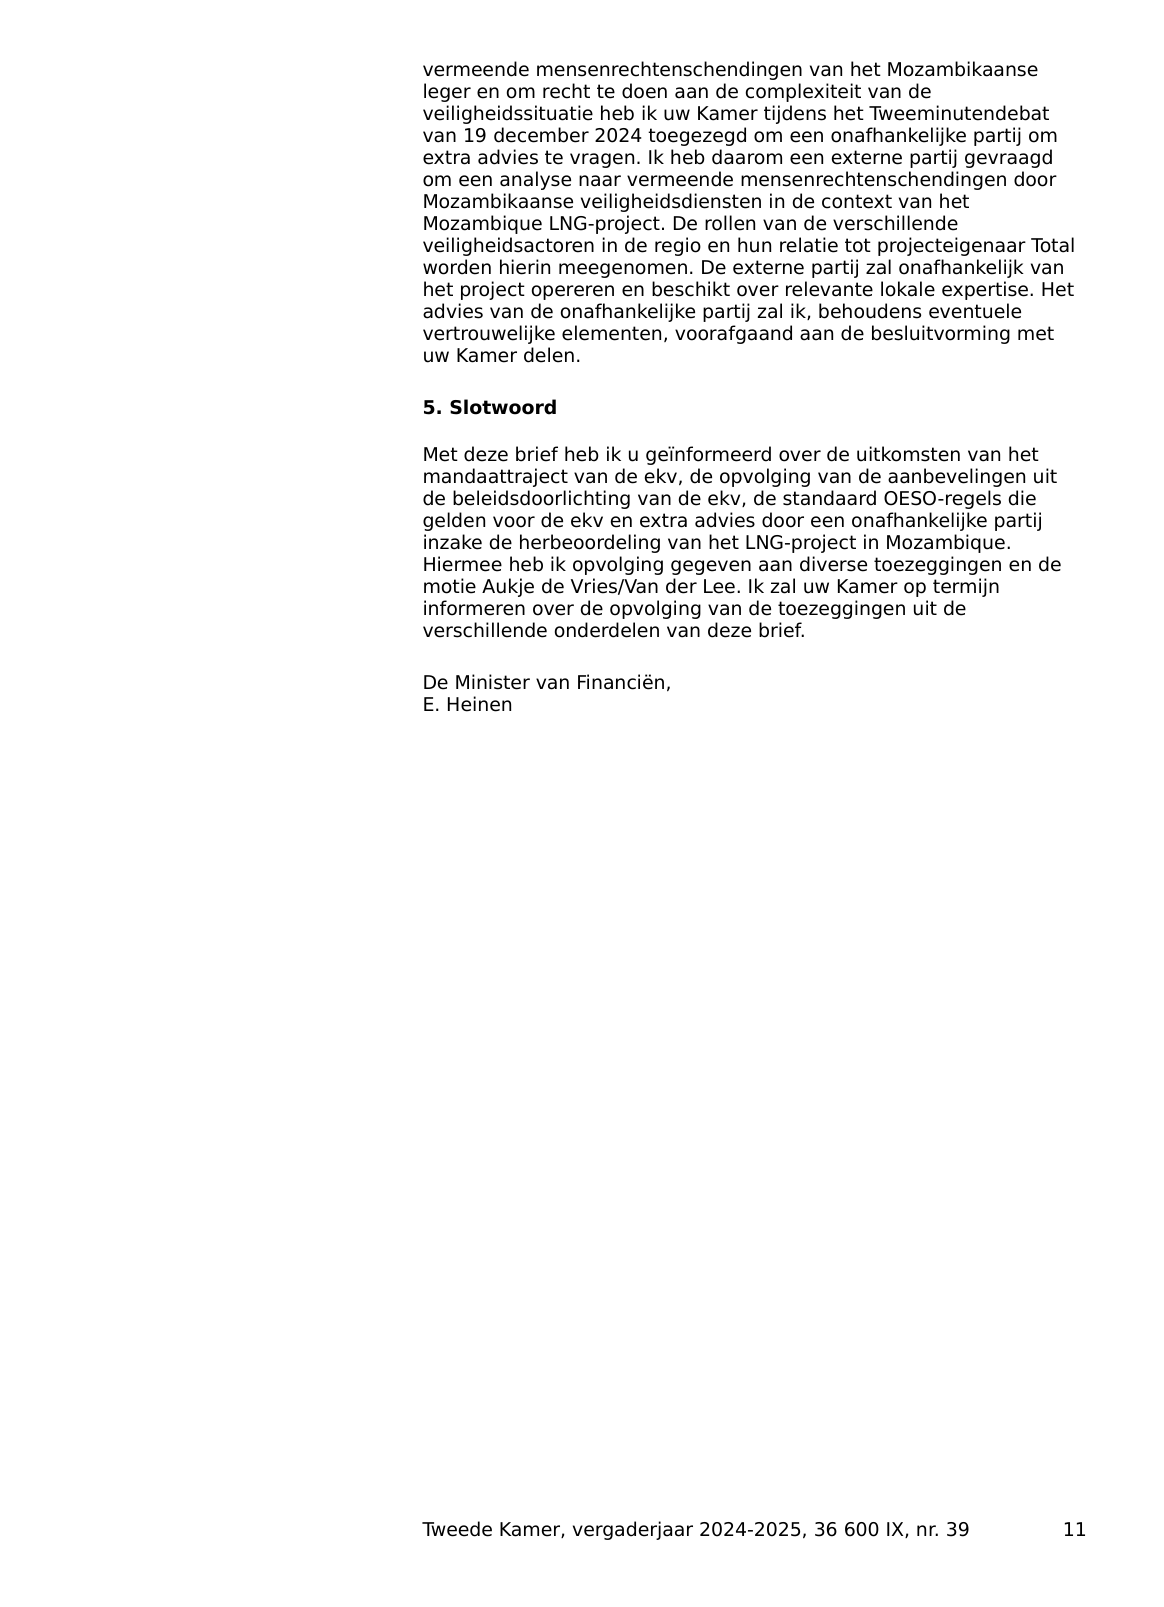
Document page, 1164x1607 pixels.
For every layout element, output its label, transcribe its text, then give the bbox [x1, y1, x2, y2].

text Met deze brief heb ik u geïnformeerd over de uitkomsten van het mandaattraject van de ekv, de opvolging van de aanbevelingen uit de beleidsdoorlichting van de ekv, de standaard OESO-regels die gelden voor de ekv en extra advies door een onafhankelijke partij inzake de herbeoordeling van het LNG-project in Mozambique. Hiermee heb ik opvolging gegeven aan diverse toezeggingen en de motie Aukje de Vries/Van der Lee. Ik zal uw Kamer op termijn informeren over de opvolging van de toezeggingen uit de verschillende onderdelen van deze brief. [422, 444, 1087, 642]
subtitle 5. Slotwoord [422, 397, 1087, 419]
text vermeende mensenrechtenschendingen van het Mozambikaanse leger en om recht te doen aan de complexiteit van de veiligheidssituatie heb ik uw Kamer tijdens het Tweeminutendebat van 19 december 2024 toegezegd om een onafhankelijke partij om extra advies te vragen. Ik heb daarom een externe partij gevraagd om een analyse naar vermeende mensenrechtenschendingen door Mozambikaanse veiligheidsdiensten in de context van het Mozambique LNG-project. De rollen van de verschillende veiligheidsactoren in de regio en hun relatie tot projecteigenaar Total worden hierin meegenomen. De externe partij zal onafhankelijk van het project opereren en beschikt over relevante lokale expertise. Het advies van de onafhankelijke partij zal ik, behoudens eventuele vertrouwelijke elementen, voorafgaand aan de besluitvorming met uw Kamer delen. [422, 59, 1087, 367]
text De Minister van Financiën, E. Heinen [422, 672, 1087, 716]
